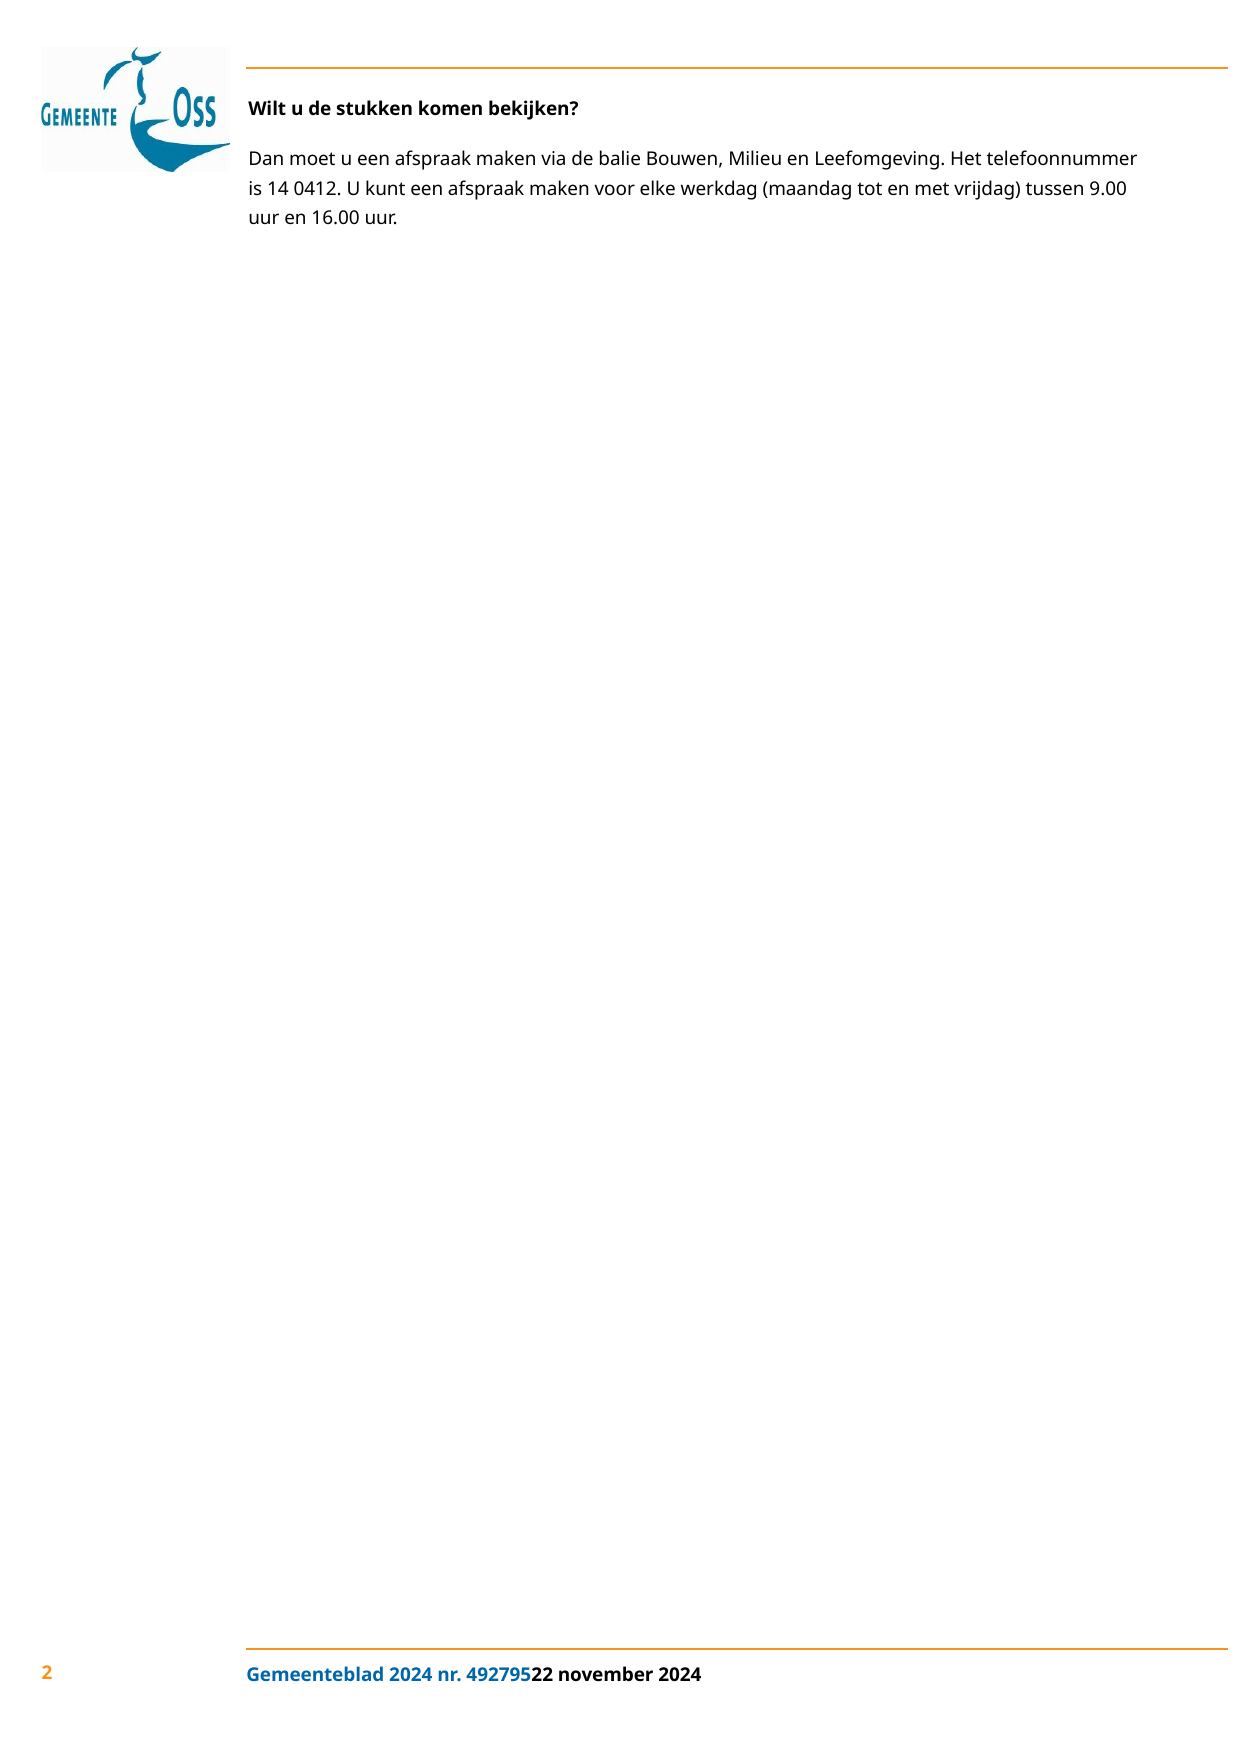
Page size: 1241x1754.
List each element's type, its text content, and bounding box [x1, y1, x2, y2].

text Wilt u de stukken komen bekijken? [248, 95, 1152, 121]
picture [41, 47, 231, 172]
text Dan moet u een afspraak maken via de balie Bouwen, Milieu en Leefomgeving. Het telefoonnummer is 14 0412. U kunt een afspraak maken voor elke werkdag (maandag tot en met vrijdag) tussen 9.00 uur en 16.00 uur. [248, 145, 1152, 230]
